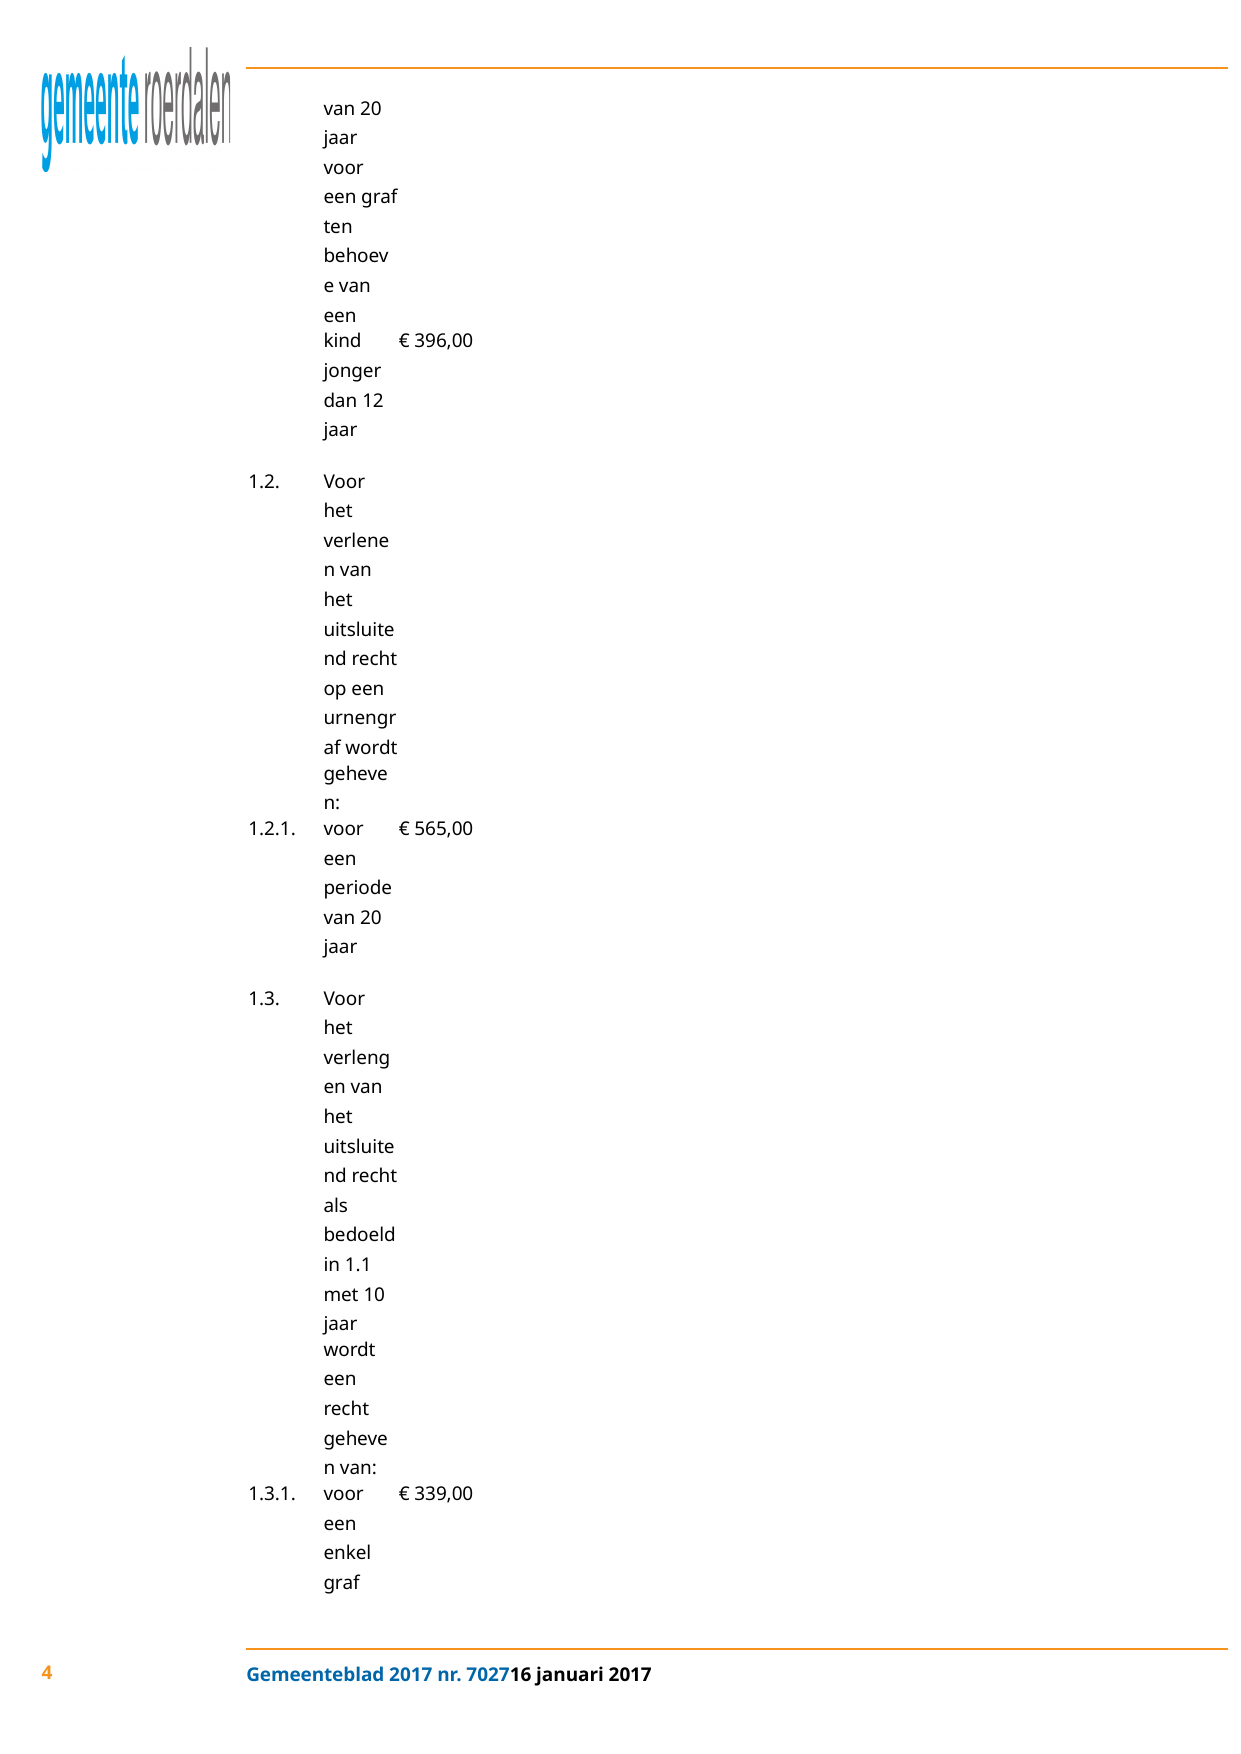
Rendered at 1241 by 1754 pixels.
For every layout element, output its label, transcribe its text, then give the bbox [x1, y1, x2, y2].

table_cell [248, 95, 323, 328]
table_cell 1.3. [248, 985, 323, 1336]
table_cell Voor het verlengen van het uitsluitend recht als bedoeld in 1.1 met 10 jaar [323, 985, 398, 1336]
table_cell [399, 95, 474, 328]
table_cell € 339,00 [399, 1480, 474, 1594]
table_cell geheven: [323, 760, 398, 815]
table_cell Voor het verlenen van het uitsluitend recht op een urnengraf wordt [323, 468, 398, 760]
table_cell van 20 jaar voor een graf ten behoeve van een [323, 95, 398, 328]
table_cell 1.3.1. [248, 1480, 323, 1594]
table_cell [399, 959, 474, 985]
table_cell 1.2. [248, 468, 323, 760]
table_cell [323, 442, 398, 468]
picture [41, 47, 231, 172]
table_cell [399, 760, 474, 815]
table_cell wordt een recht geheven van: [323, 1336, 398, 1480]
table_cell [399, 1336, 474, 1480]
table_cell [248, 1336, 323, 1480]
table_cell voor een enkel graf [323, 1480, 398, 1594]
table_cell kind jonger dan 12 jaar [323, 328, 398, 442]
table_cell [248, 959, 323, 985]
table_cell € 396,00 [399, 328, 474, 442]
table_cell € 565,00 [399, 815, 474, 959]
table_cell 1.2.1. [248, 815, 323, 959]
picture [41, 134, 48, 172]
table_cell [248, 760, 323, 815]
table_cell voor een periode van 20 jaar [323, 815, 398, 959]
table_cell [399, 442, 474, 468]
table_cell [323, 959, 398, 985]
table_cell [399, 468, 474, 760]
table_cell [248, 442, 323, 468]
table_cell [399, 985, 474, 1336]
table_cell [248, 328, 323, 442]
